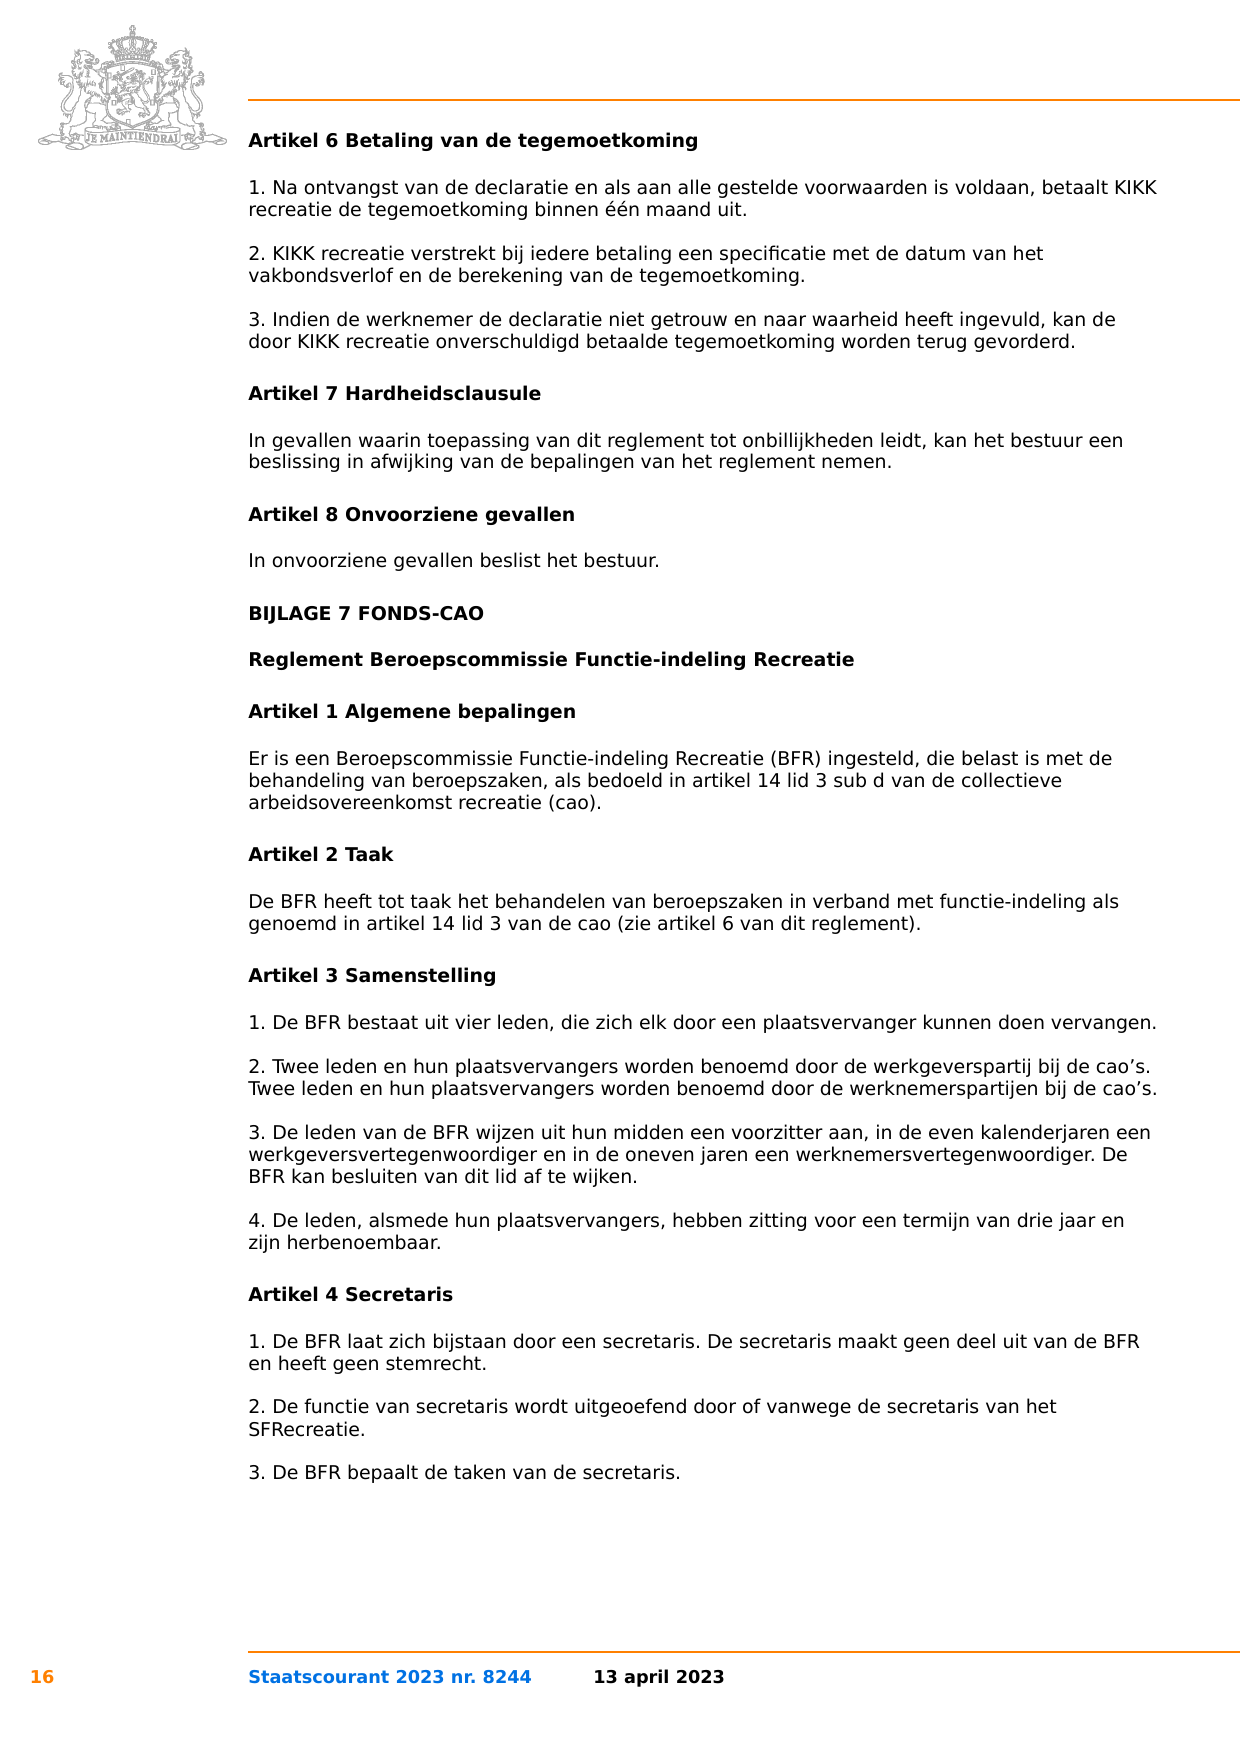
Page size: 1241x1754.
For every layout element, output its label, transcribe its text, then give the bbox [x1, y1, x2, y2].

subtitle Artikel 6 Betaling van de tegemoetkoming [248, 130, 1163, 152]
text Er is een Beroepscommissie Functie-indeling Recreatie (BFR) ingesteld, die belast is met de behandeling van beroepszaken, als bedoeld in artikel 14 lid 3 sub d van de collectieve arbeidsovereenkomst recreatie (cao). [248, 748, 1163, 814]
text 4. De leden, alsmede hun plaatsvervangers, hebben zitting voor een termijn van drie jaar en zijn herbenoembaar. [248, 1210, 1163, 1254]
text 1. De BFR laat zich bijstaan door een secretaris. De secretaris maakt geen deel uit van de BFR en heeft geen stemrecht. [248, 1331, 1163, 1374]
subtitle Artikel 8 Onvoorziene gevallen [248, 503, 1163, 525]
text 2. De functie van secretaris wordt uitgeoefend door of vanwege de secretaris van het SFRecreatie. [248, 1396, 1163, 1440]
text 2. KIKK recreatie verstrekt bij iedere betaling een specificatie met de datum van het vakbondsverlof en de berekening van de tegemoetkoming. [248, 243, 1163, 287]
text In onvoorziene gevallen beslist het bestuur. [248, 550, 1163, 572]
text 3. Indien de werknemer de declaratie niet getrouw en naar waarheid heeft ingevuld, kan de door KIKK recreatie onverschuldigd betaalde tegemoetkoming worden terug gevorderd. [248, 308, 1163, 352]
text 3. De leden van de BFR wijzen uit hun midden een voorzitter aan, in de even kalenderjaren een werkgeversvertegenwoordiger en in de oneven jaren een werknemersvertegenwoordiger. De BFR kan besluiten van dit lid af te wijken. [248, 1122, 1163, 1188]
text De BFR heeft tot taak het behandelen van beroepszaken in verband met functie-indeling als genoemd in artikel 14 lid 3 van de cao (zie artikel 6 van dit reglement). [248, 891, 1163, 935]
text 1. De BFR bestaat uit vier leden, die zich elk door een plaatsvervanger kunnen doen vervangen. [248, 1012, 1163, 1034]
subtitle Artikel 7 Hardheidsclausule [248, 382, 1163, 404]
text In gevallen waarin toepassing van dit reglement tot onbillijkheden leidt, kan het bestuur een beslissing in afwijking van de bepalingen van het reglement nemen. [248, 429, 1163, 473]
picture [38, 25, 227, 150]
subtitle Reglement Beroepscommissie Functie-indeling Recreatie [248, 649, 1163, 671]
text 3. De BFR bepaalt de taken van de secretaris. [248, 1462, 1163, 1484]
subtitle BIJLAGE 7 FONDS-CAO [248, 602, 1163, 624]
subtitle Artikel 2 Taak [248, 844, 1163, 866]
subtitle Artikel 3 Samenstelling [248, 965, 1163, 987]
subtitle Artikel 4 Secretaris [248, 1284, 1163, 1306]
subtitle Artikel 1 Algemene bepalingen [248, 701, 1163, 723]
text 2. Twee leden en hun plaatsvervangers worden benoemd door de werkgeverspartij bij de cao’s. Twee leden en hun plaatsvervangers worden benoemd door de werknemerspartijen bij de cao’s. [248, 1056, 1163, 1100]
text 1. Na ontvangst van de declaratie en als aan alle gestelde voorwaarden is voldaan, betaalt KIKK recreatie de tegemoetkoming binnen één maand uit. [248, 177, 1163, 221]
